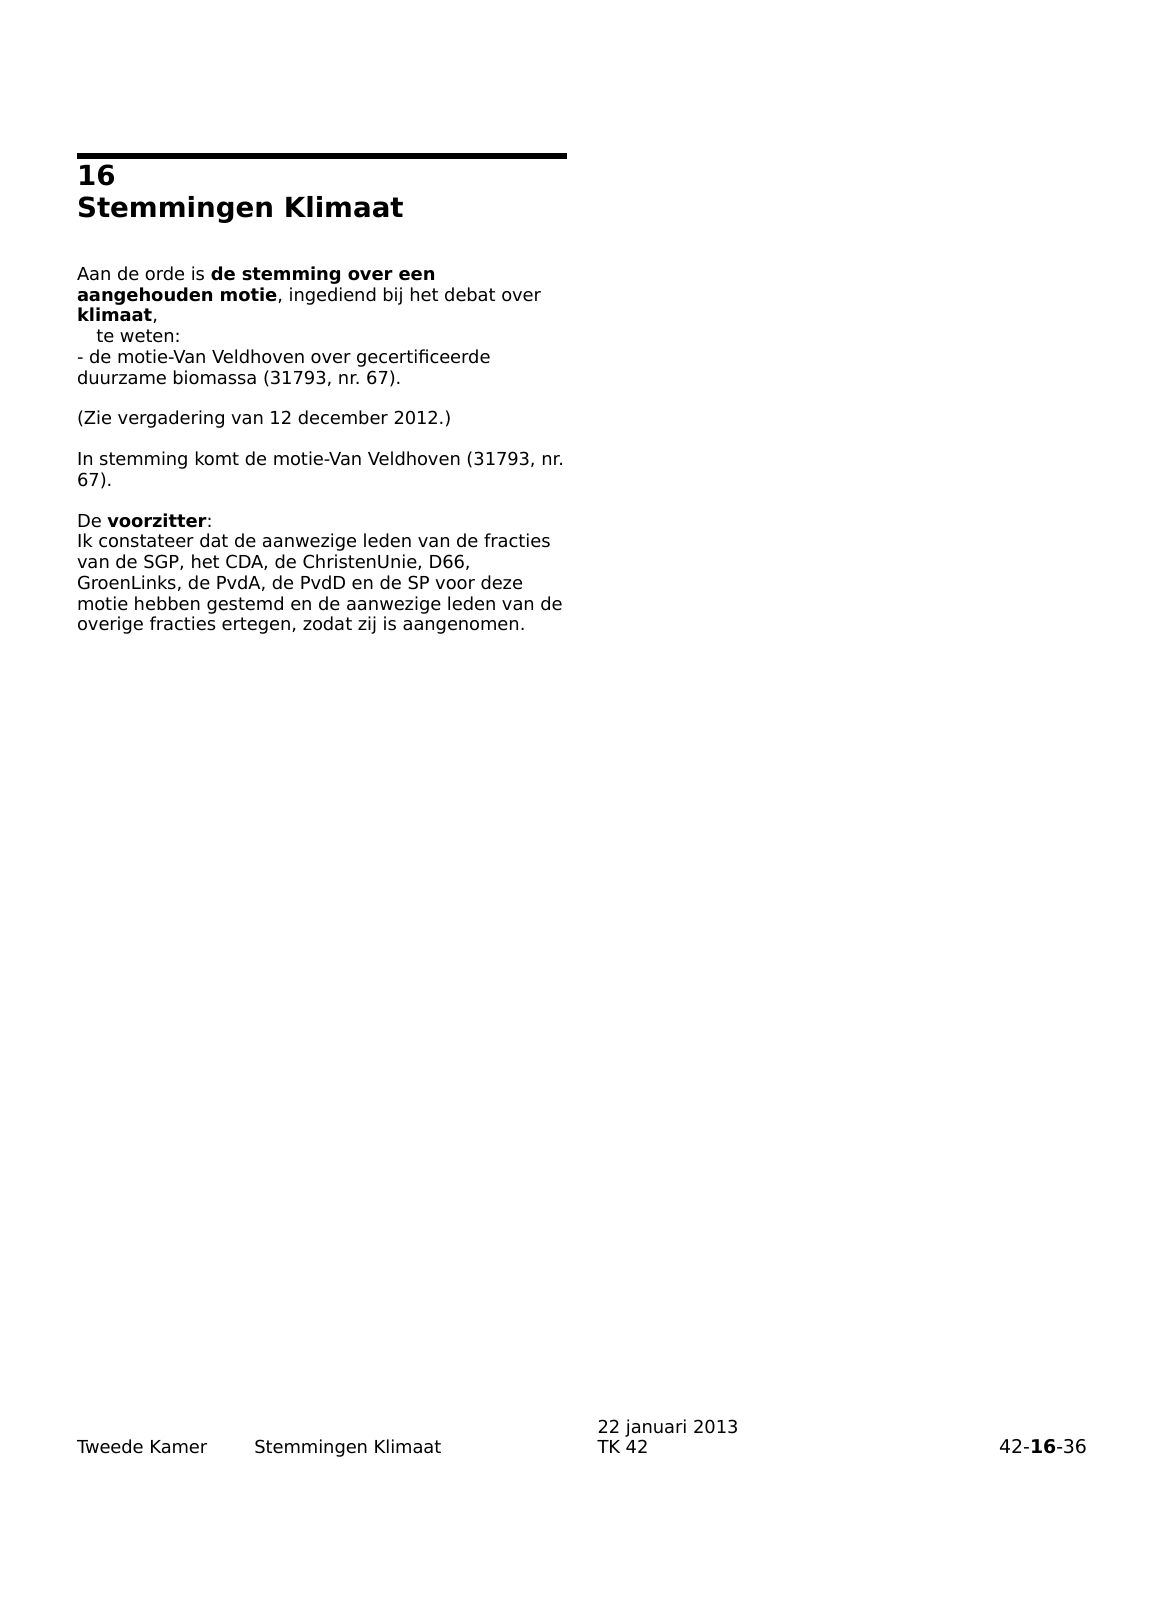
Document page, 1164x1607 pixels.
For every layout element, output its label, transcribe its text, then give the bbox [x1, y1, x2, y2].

text In stemming komt de motie-Van Veldhoven (31793, nr. 67). [77, 449, 567, 490]
text te weten: [77, 326, 567, 347]
text - de motie-Van Veldhoven over gecertificeerde duurzame biomassa (31793, nr. 67). [77, 347, 567, 388]
title 16 Stemmingen Klimaat [77, 159, 567, 224]
text (Zie vergadering van 12 december 2012.) [77, 408, 567, 429]
text De voorzitter: [77, 510, 567, 531]
text Aan de orde is de stemming over een aangehouden motie, ingediend bij het debat over klimaat, [77, 264, 567, 326]
text Ik constateer dat de aanwezige leden van de fracties van de SGP, het CDA, de ChristenUnie, D66, GroenLinks, de PvdA, de PvdD en de SP voor deze motie hebben gestemd en de aanwezige leden van de overige fracties ertegen, zodat zij is aangenomen. [77, 531, 567, 635]
